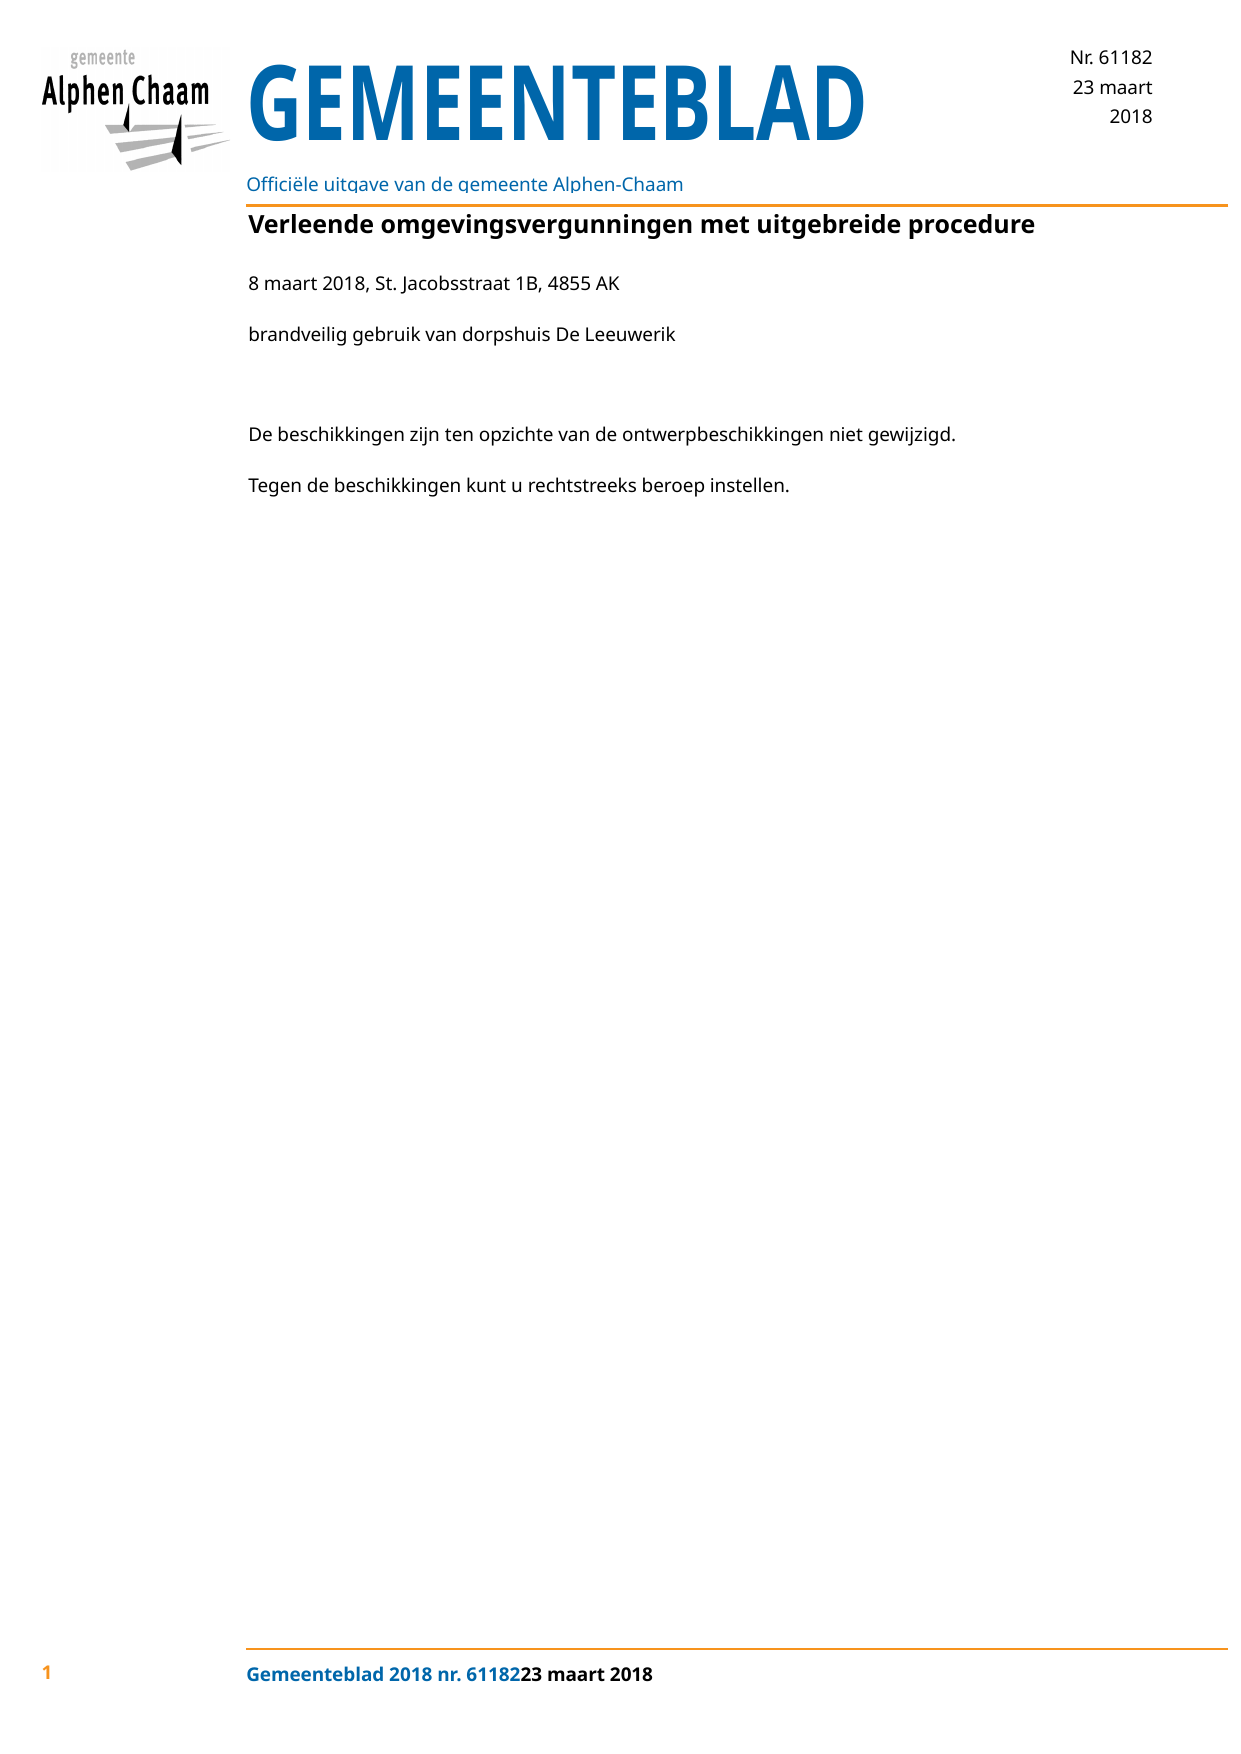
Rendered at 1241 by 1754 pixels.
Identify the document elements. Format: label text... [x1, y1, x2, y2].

text brandveilig gebruik van dorpshuis De Leeuwerik [248, 321, 1152, 346]
picture [41, 47, 231, 172]
text De beschikkingen zijn ten opzichte van de ontwerpbeschikkingen niet gewijzigd. [248, 422, 1152, 447]
text Verleende omgevingsvergunningen met uitgebreide procedure [248, 207, 1152, 241]
text 8 maart 2018, St. Jacobsstraat 1B, 4855 AK [248, 270, 1152, 296]
text Tegen de beschikkingen kunt u rechtstreeks beroep instellen. [248, 472, 1152, 498]
